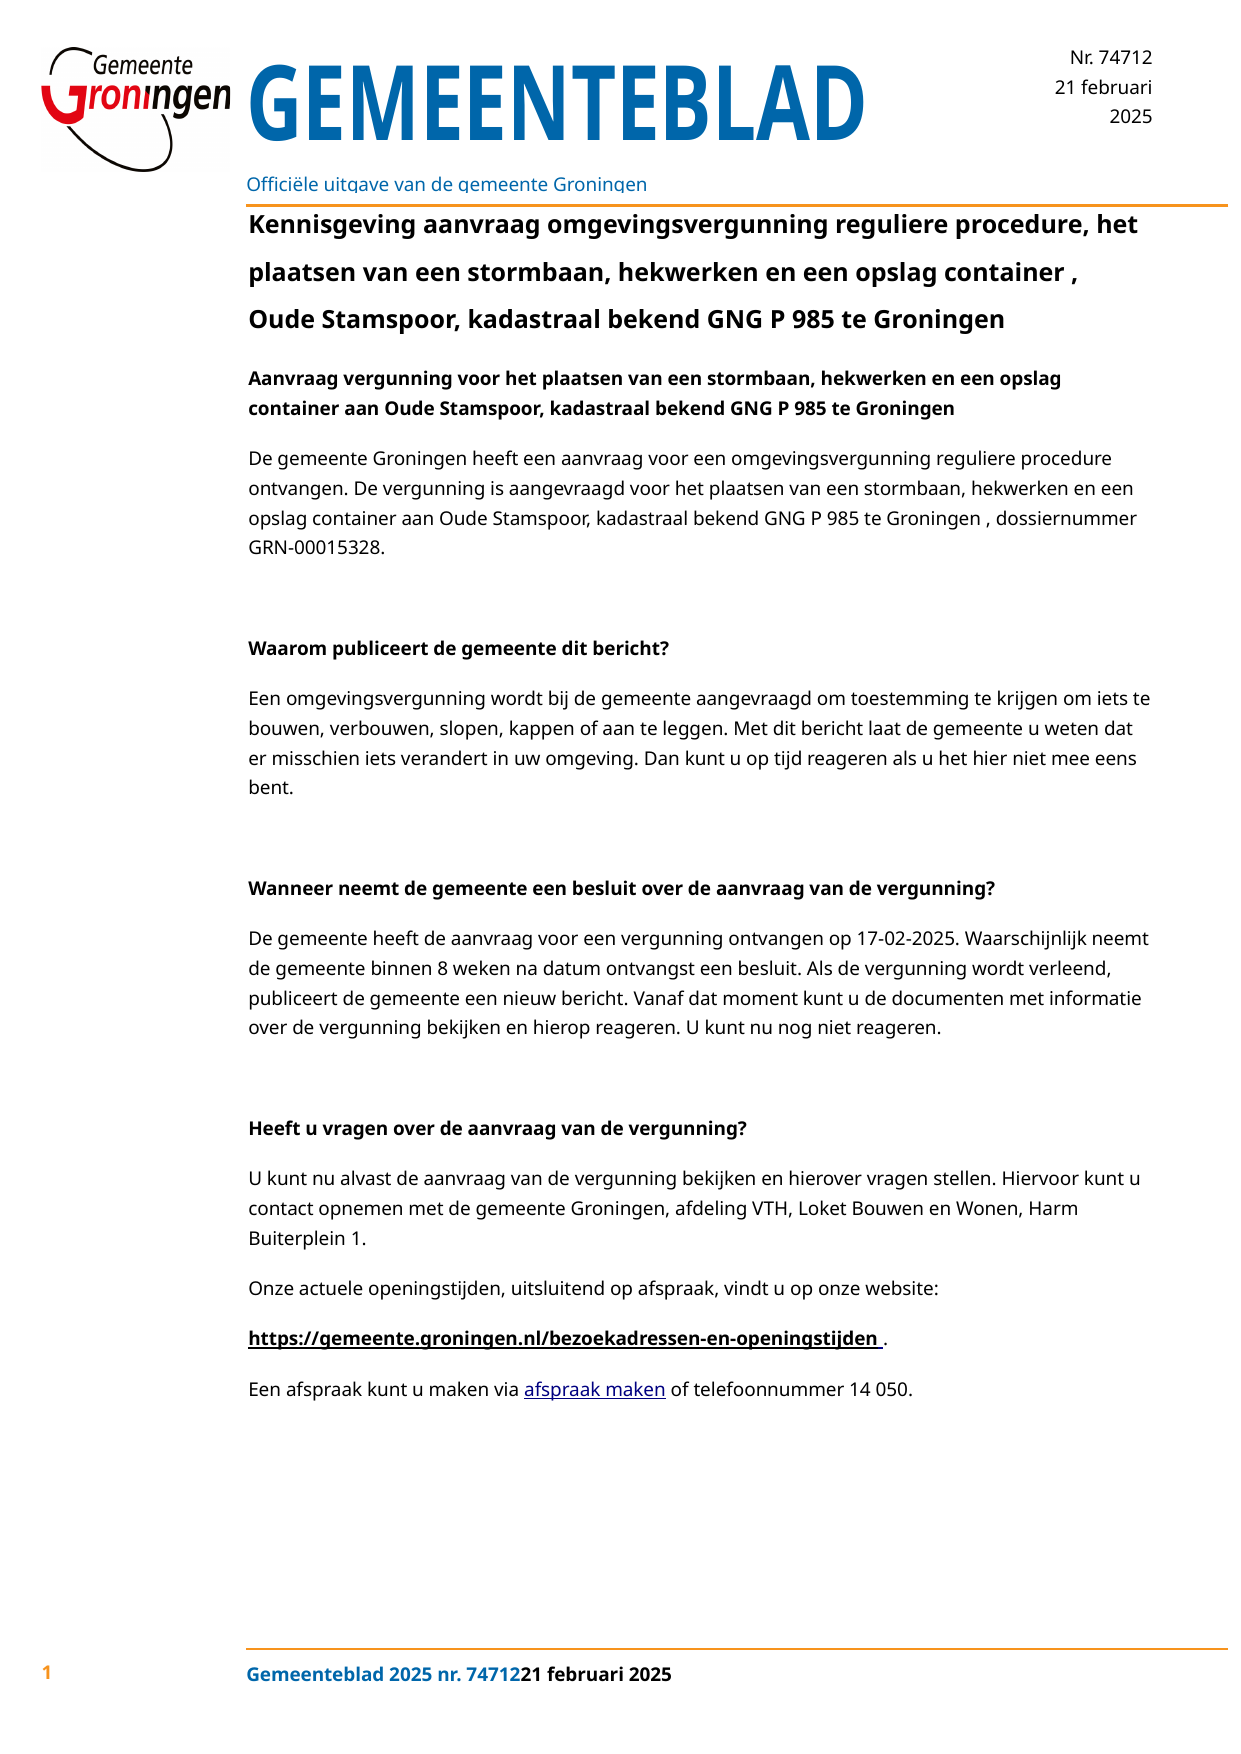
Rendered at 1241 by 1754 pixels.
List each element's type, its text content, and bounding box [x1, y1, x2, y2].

text Een omgevingsvergunning wordt bij de gemeente aangevraagd om toestemming te krijgen om iets te bouwen, verbouwen, slopen, kappen of aan te leggen. Met dit bericht laat de gemeente u weten dat er misschien iets verandert in uw omgeving. Dan kunt u op tijd reageren als u het hier niet mee eens bent. [248, 686, 1152, 800]
picture [41, 47, 231, 172]
text Kennisgeving aanvraag omgevingsvergunning reguliere procedure, het plaatsen van een stormbaan, hekwerken en een opslag container , Oude Stamspoor, kadastraal bekend GNG P 985 te Groningen [248, 207, 1152, 336]
text De gemeente Groningen heeft een aanvraag voor een omgevingsvergunning reguliere procedure ontvangen. De vergunning is aangevraagd voor het plaatsen van een stormbaan, hekwerken en een opslag container aan Oude Stamspoor, kadastraal bekend GNG P 985 te Groningen , dossiernummer GRN-00015328. [248, 446, 1152, 560]
text Een afspraak kunt u maken via afspraak maken of telefoonnummer 14 050. [248, 1376, 1152, 1402]
text U kunt nu alvast de aanvraag van de vergunning bekijken en hierover vragen stellen. Hiervoor kunt u contact opnemen met de gemeente Groningen, afdeling VTH, Loket Bouwen en Wonen, Harm Buiterplein 1. [248, 1166, 1152, 1250]
text De gemeente heeft de aanvraag voor een vergunning ontvangen op 17-02-2025. Waarschijnlijk neemt de gemeente binnen 8 weken na datum ontvangst een besluit. Als de vergunning wordt verleend, publiceert de gemeente een nieuw bericht. Vanaf dat moment kunt u de documenten met informatie over de vergunning bekijken en hierop reageren. U kunt nu nog niet reageren. [248, 926, 1152, 1040]
text Waarom publiceert de gemeente dit bericht? [248, 635, 1152, 661]
text Heeft u vragen over de aanvraag van de vergunning? [248, 1115, 1152, 1141]
text Onze actuele openingstijden, uitsluitend op afspraak, vindt u op onze website: [248, 1275, 1152, 1301]
text Wanneer neemt de gemeente een besluit over de aanvraag van de vergunning? [248, 875, 1152, 901]
text https://gemeente.groningen.nl/bezoekadressen-en-openingstijden . [248, 1326, 1152, 1351]
text Aanvraag vergunning voor het plaatsen van een stormbaan, hekwerken en een opslag container aan Oude Stamspoor, kadastraal bekend GNG P 985 te Groningen [248, 366, 1152, 421]
